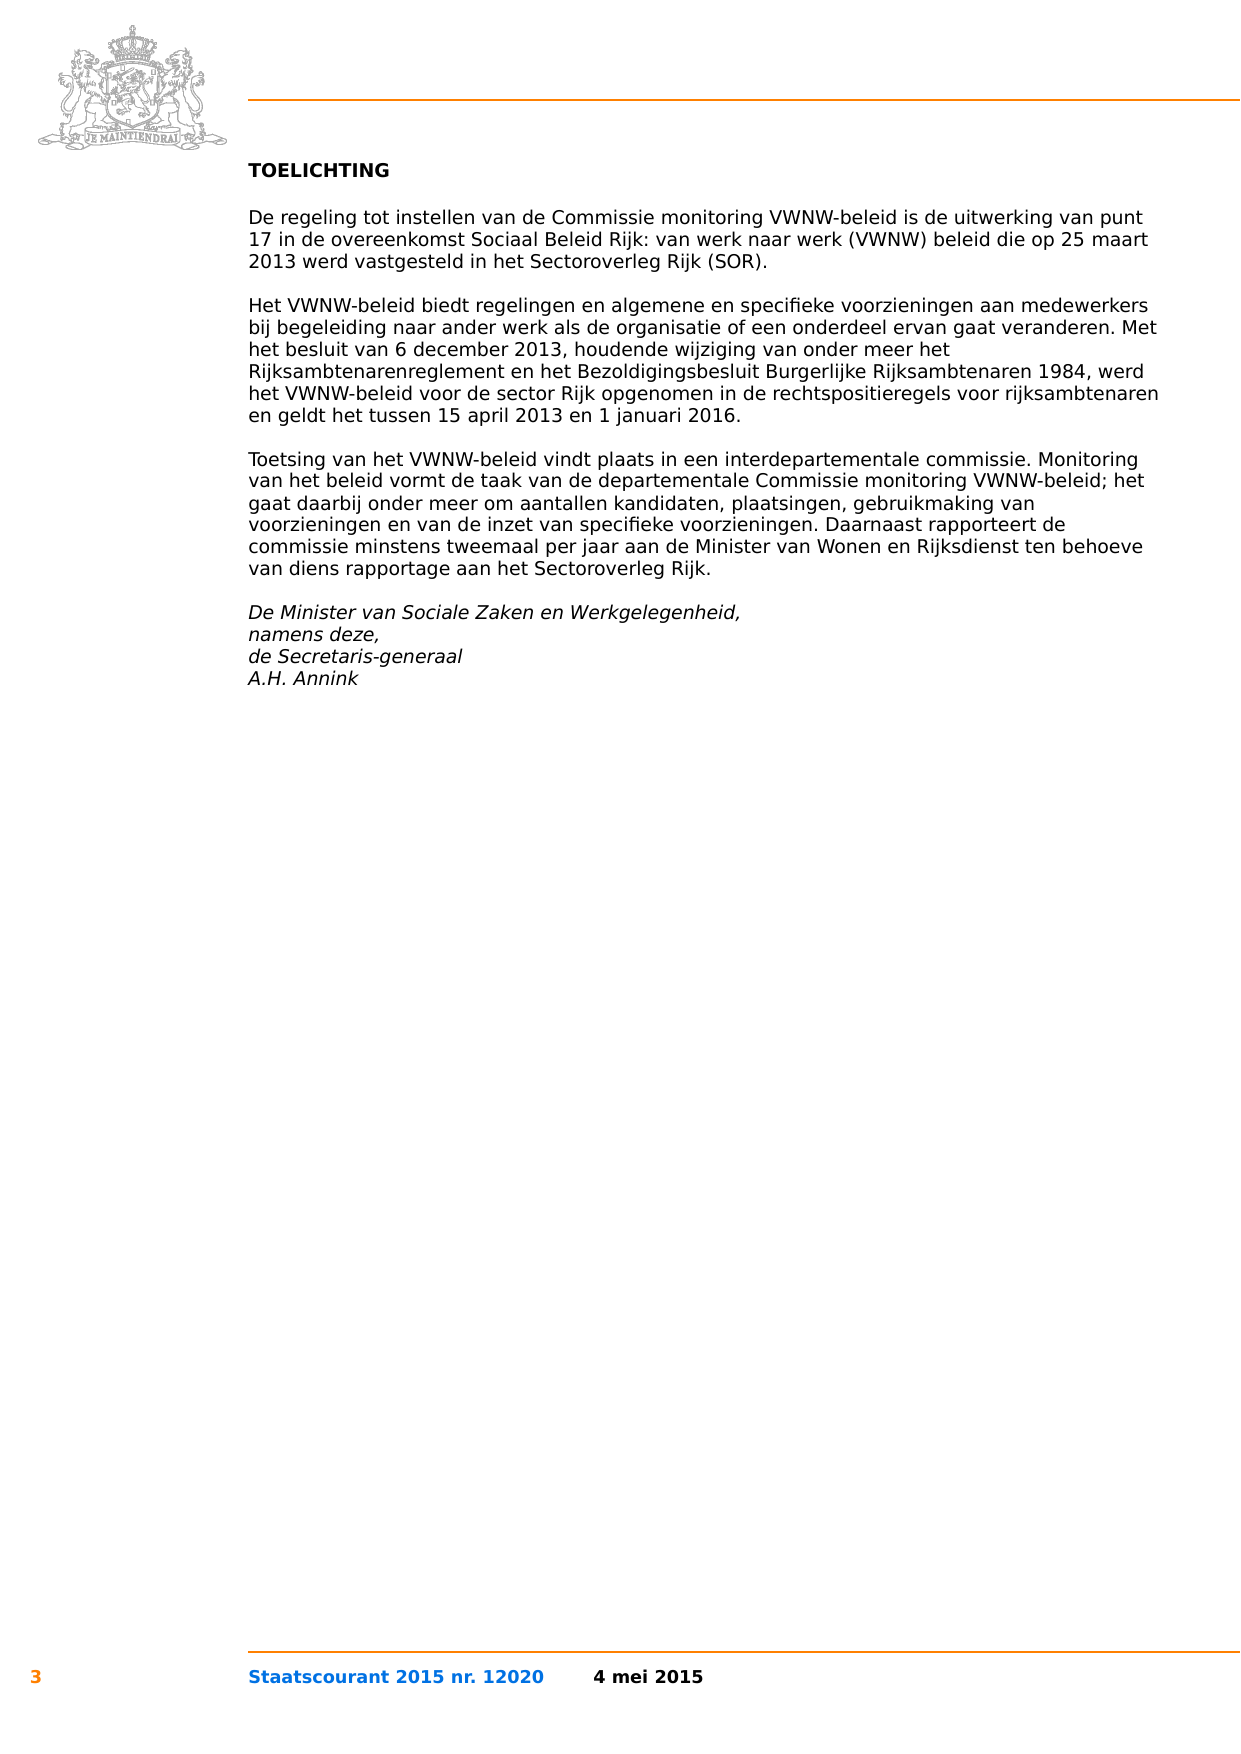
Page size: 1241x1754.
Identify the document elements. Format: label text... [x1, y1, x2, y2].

text De Minister van Sociale Zaken en Werkgelegenheid, namens deze, de Secretaris-generaal A.H. Annink [248, 602, 1163, 690]
text Het VWNW-beleid biedt regelingen en algemene en specifieke voorzieningen aan medewerkers bij begeleiding naar ander werk als de organisatie of een onderdeel ervan gaat veranderen. Met het besluit van 6 december 2013, houdende wijziging van onder meer het Rijksambtenarenreglement en het Bezoldigingsbesluit Burgerlijke Rijksambtenaren 1984, werd het VWNW-beleid voor de sector Rijk opgenomen in de rechtspositieregels voor rijksambtenaren en geldt het tussen 15 april 2013 en 1 januari 2016. [248, 295, 1163, 427]
picture [38, 25, 227, 150]
text Toetsing van het VWNW-beleid vindt plaats in een interdepartementale commissie. Monitoring van het beleid vormt de taak van de departementale Commissie monitoring VWNW-beleid; het gaat daarbij onder meer om aantallen kandidaten, plaatsingen, gebruikmaking van voorzieningen en van de inzet van specifieke voorzieningen. Daarnaast rapporteert de commissie minstens tweemaal per jaar aan de Minister van Wonen en Rijksdienst ten behoeve van diens rapportage aan het Sectoroverleg Rijk. [248, 448, 1163, 580]
text De regeling tot instellen van de Commissie monitoring VWNW-beleid is de uitwerking van punt 17 in de overeenkomst Sociaal Beleid Rijk: van werk naar werk (VWNW) beleid die op 25 maart 2013 werd vastgesteld in het Sectoroverleg Rijk (SOR). [248, 207, 1163, 273]
subtitle TOELICHTING [248, 160, 1163, 182]
